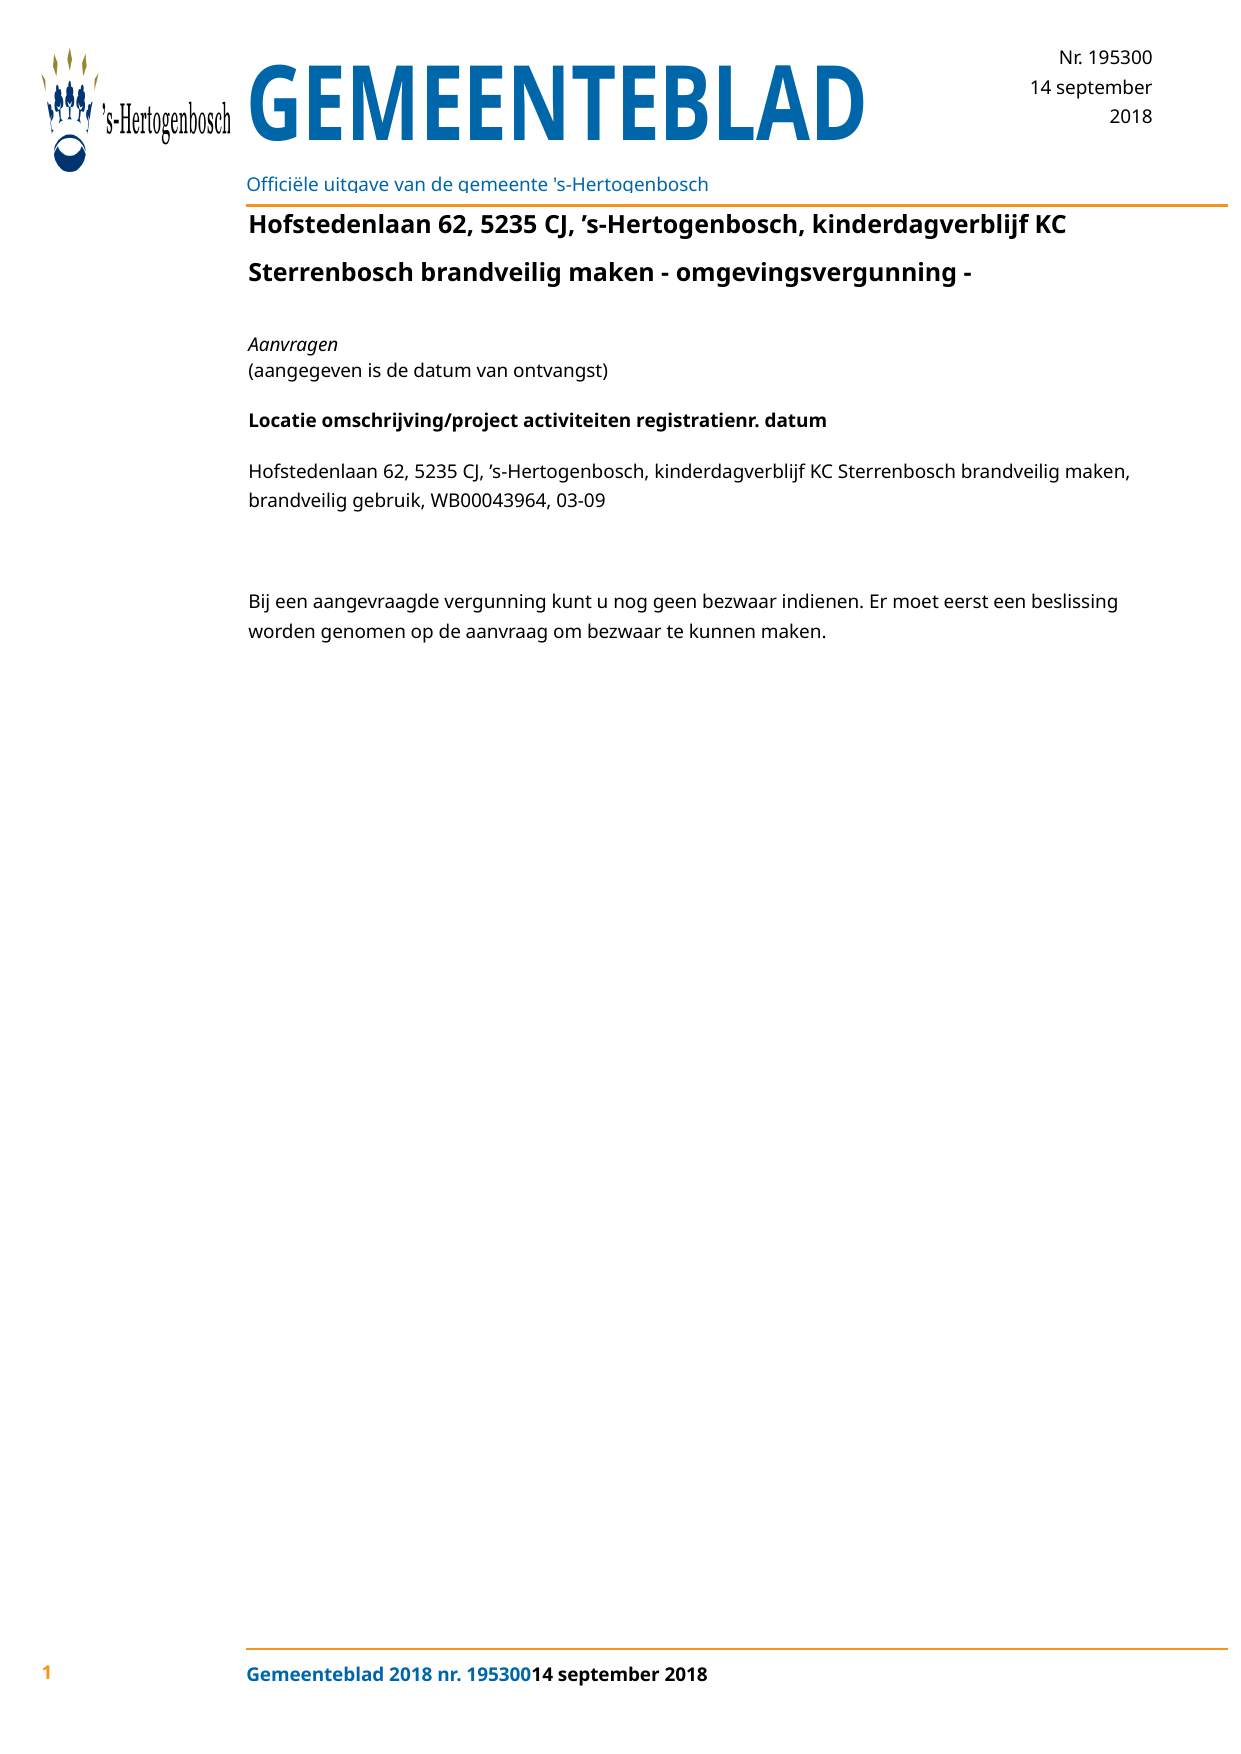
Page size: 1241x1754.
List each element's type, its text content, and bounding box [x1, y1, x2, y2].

text Locatie omschrijving/project activiteiten registratienr. datum [248, 408, 1152, 433]
picture [41, 47, 231, 172]
text (aangegeven is de datum van ontvangst) [248, 357, 1152, 383]
text Hofstedenlaan 62, 5235 CJ, ’s-Hertogenbosch, kinderdagverblijf KC Sterrenbosch brandveilig maken - omgevingsvergunning - [248, 207, 1152, 288]
text Bij een aangevraagde vergunning kunt u nog geen bezwaar indienen. Er moet eerst een beslissing worden genomen op de aanvraag om bezwaar te kunnen maken. [248, 588, 1152, 644]
text Aanvragen [248, 331, 1152, 357]
text Hofstedenlaan 62, 5235 CJ, ’s-Hertogenbosch, kinderdagverblijf KC Sterrenbosch brandveilig maken, brandveilig gebruik, WB00043964, 03-09 [248, 458, 1152, 513]
